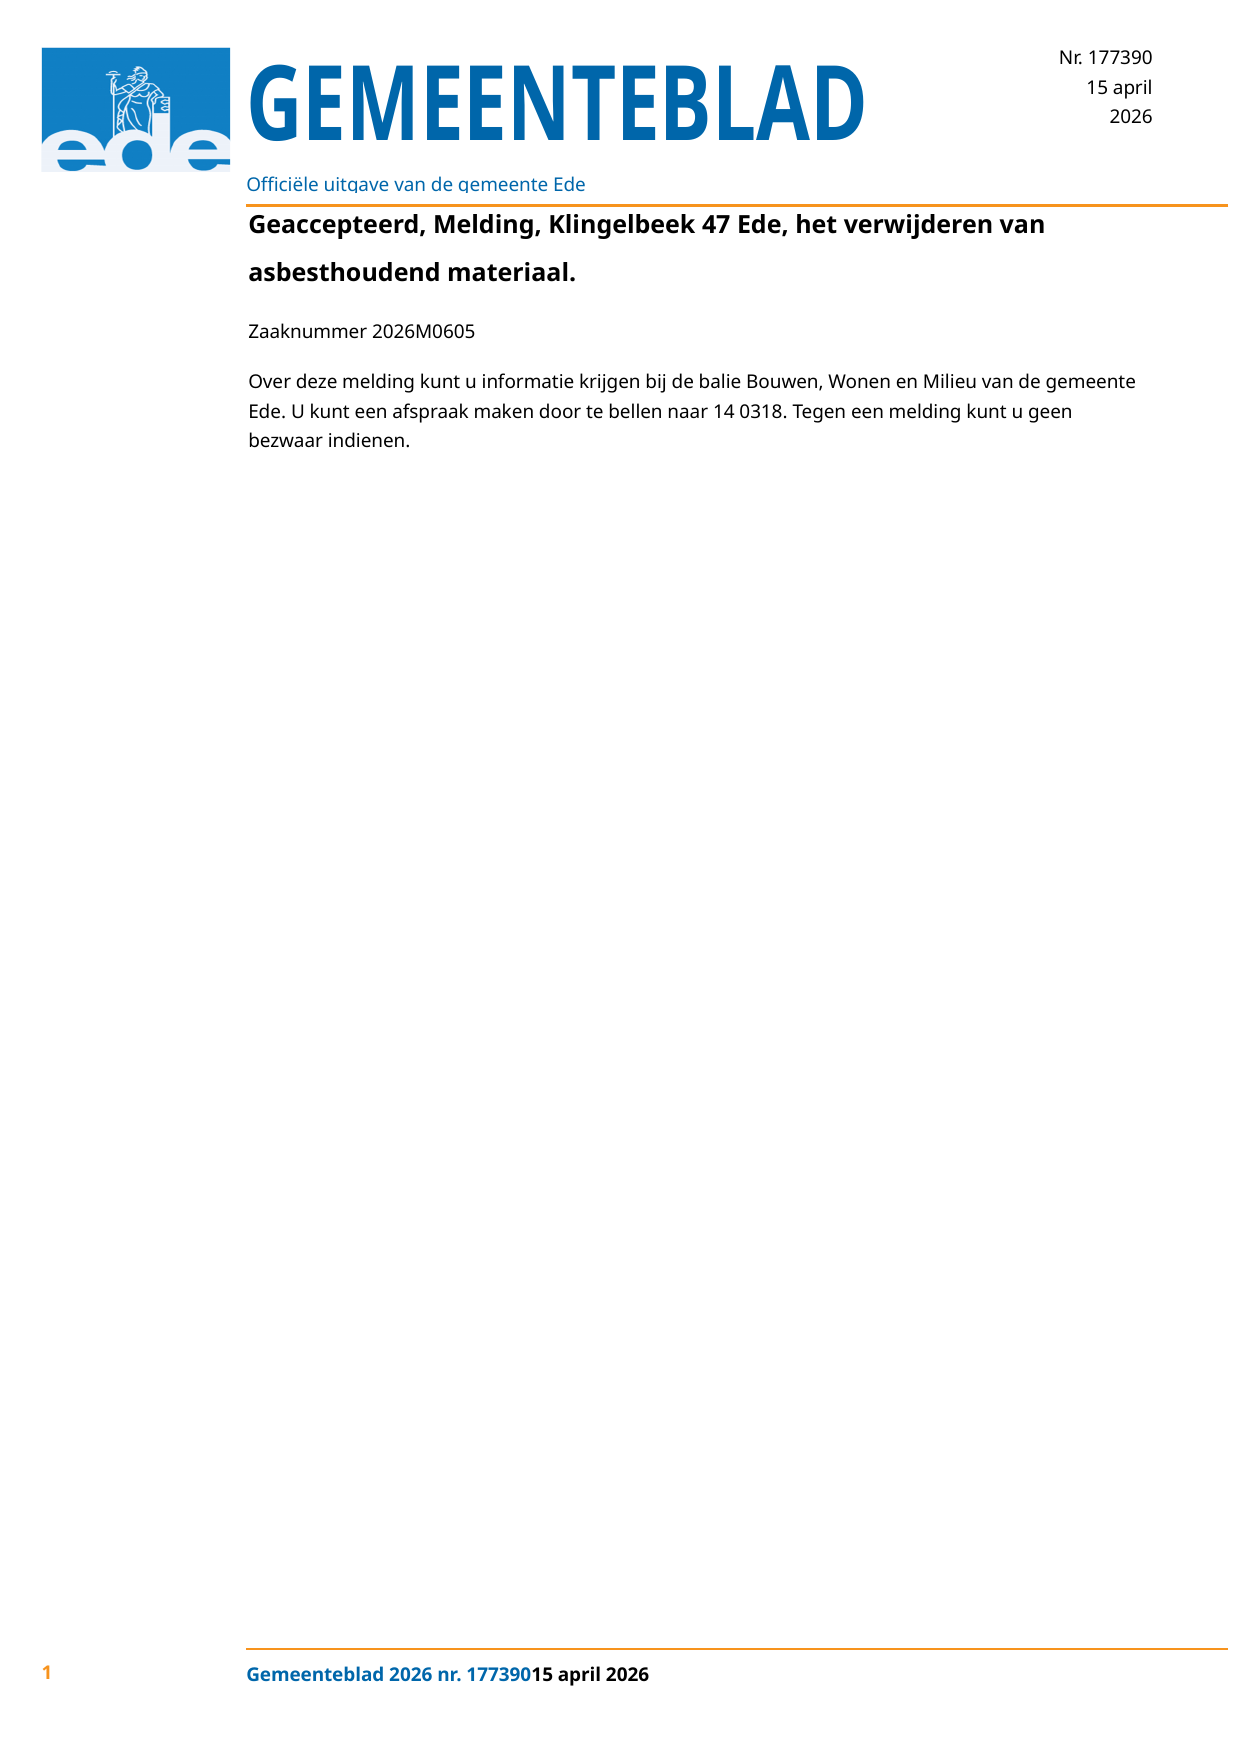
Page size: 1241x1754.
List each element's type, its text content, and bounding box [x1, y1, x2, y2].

text Over deze melding kunt u informatie krijgen bij de balie Bouwen, Wonen en Milieu van de gemeente Ede. U kunt een afspraak maken door te bellen naar 14 0318. Tegen een melding kunt u geen bezwaar indienen. [248, 368, 1152, 453]
text Zaaknummer 2026M0605 [248, 318, 1152, 344]
text Geaccepteerd, Melding, Klingelbeek 47 Ede, het verwijderen van asbesthoudend materiaal. [248, 207, 1152, 288]
picture [41, 47, 231, 172]
